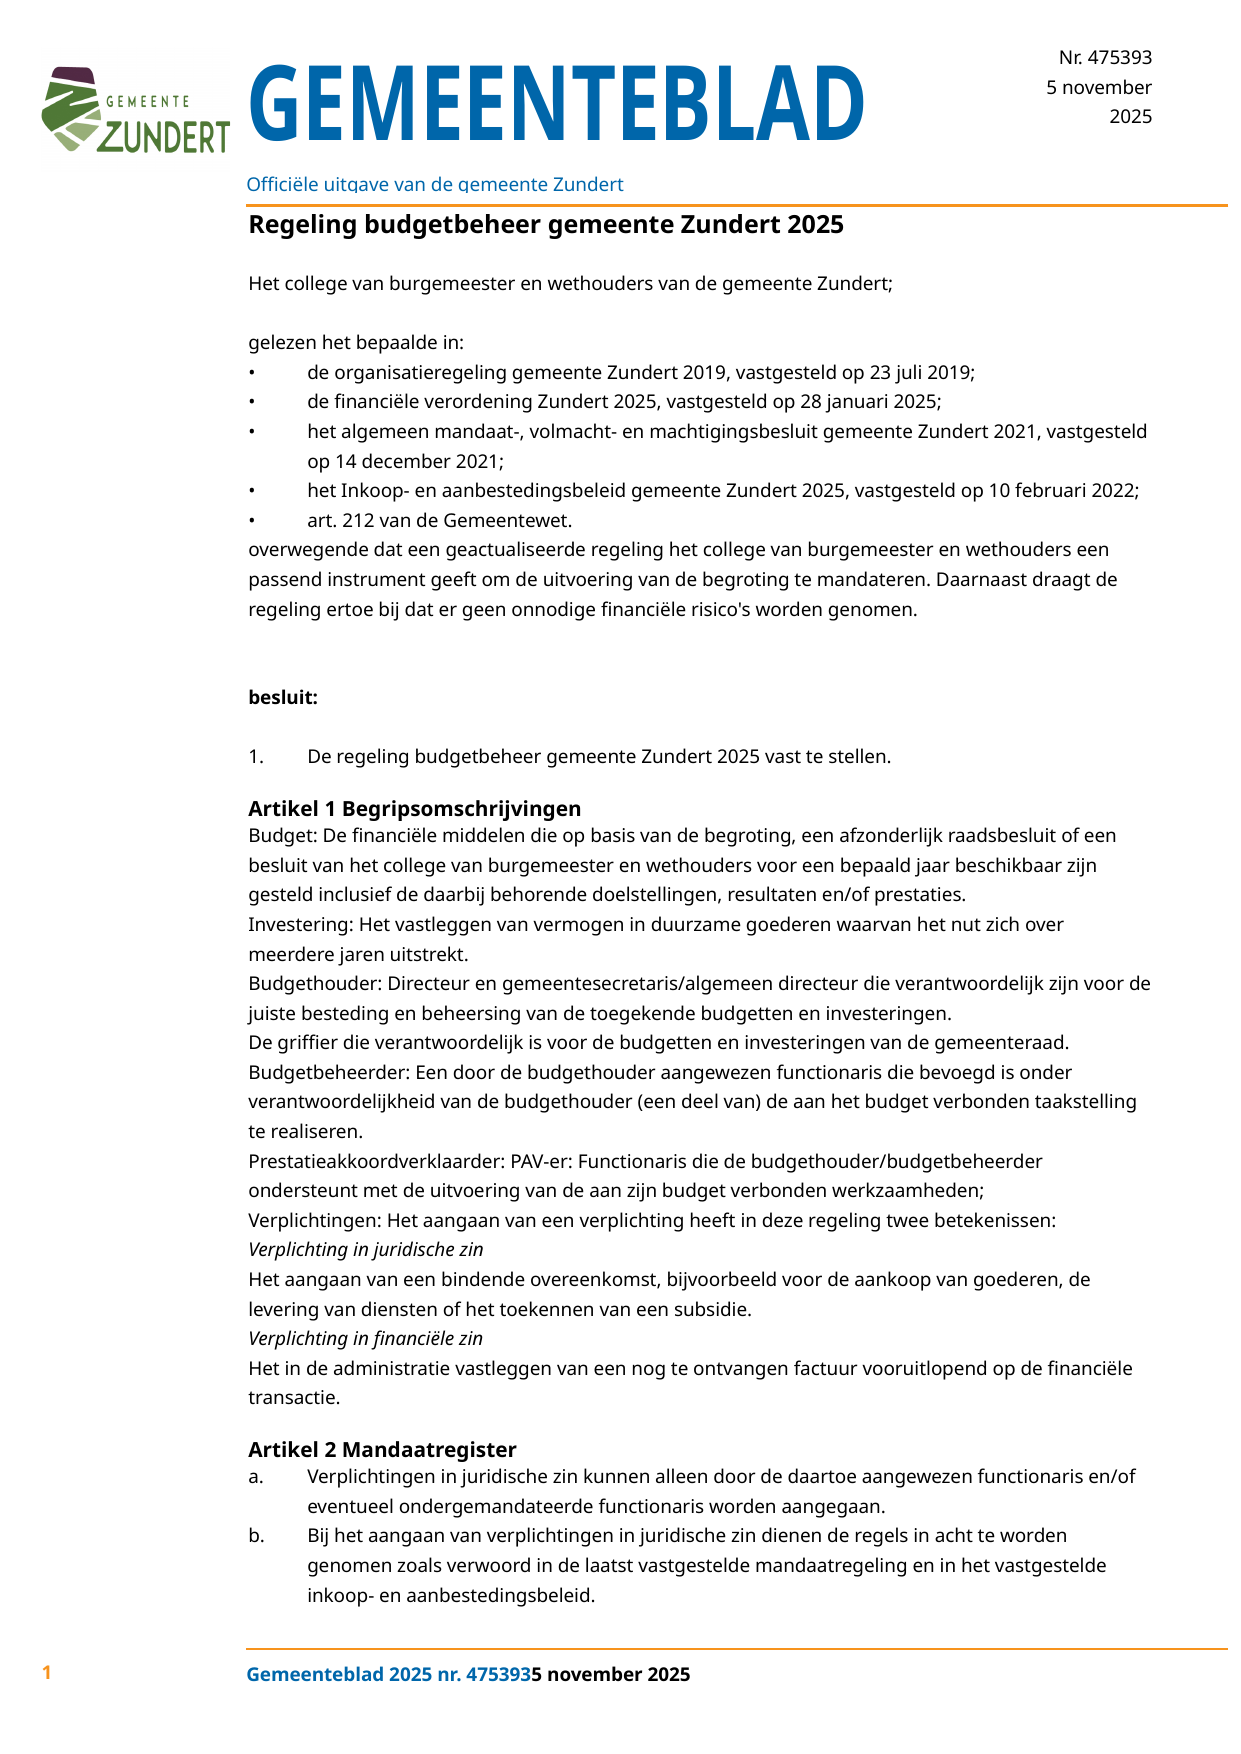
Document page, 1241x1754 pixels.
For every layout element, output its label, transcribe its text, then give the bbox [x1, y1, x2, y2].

text Artikel 1 Begripsomschrijvingen [248, 794, 1152, 822]
list het Inkoop- en aanbestedingsbeleid gemeente Zundert 2025, vastgesteld op 10 februari 2022; [248, 477, 1152, 503]
text Regeling budgetbeheer gemeente Zundert 2025 [248, 207, 1152, 241]
list De regeling budgetbeheer gemeente Zundert 2025 vast te stellen. [248, 744, 1152, 769]
text Het in de administratie vastleggen van een nog te ontvangen factuur vooruitlopend op de financiële transactie. [248, 1355, 1152, 1410]
text Verplichting in juridische zin [248, 1237, 1152, 1262]
picture [41, 47, 231, 172]
list Bij het aangaan van verplichtingen in juridische zin dienen de regels in acht te worden genomen zoals verwoord in de laatst vastgestelde mandaatregeling en in het vastgestelde inkoop- en aanbestedingsbeleid. [248, 1523, 1152, 1607]
text Artikel 2 Mandaatregister [248, 1435, 1152, 1463]
text overwegende dat een geactualiseerde regeling het college van burgemeester en wethouders een passend instrument geeft om de uitvoering van de begroting te mandateren. Daarnaast draagt de regeling ertoe bij dat er geen onnodige financiële risico's worden genomen. [248, 537, 1152, 621]
text besluit: [248, 684, 1152, 710]
text Budgethouder: Directeur en gemeentesecretaris/algemeen directeur die verantwoordelijk zijn voor de juiste besteding en beheersing van de toegekende budgetten en investeringen. [248, 970, 1152, 1026]
text Investering: Het vastleggen van vermogen in duurzame goederen waarvan het nut zich over meerdere jaren uitstrekt. [248, 911, 1152, 967]
text Verplichting in financiële zin [248, 1325, 1152, 1351]
list Verplichtingen in juridische zin kunnen alleen door de daartoe aangewezen functionaris en/of eventueel ondergemandateerde functionaris worden aangegaan. [248, 1463, 1152, 1519]
text Budget: De financiële middelen die op basis van de begroting, een afzonderlijk raadsbesluit of een besluit van het college van burgemeester en wethouders voor een bepaald jaar beschikbaar zijn gesteld inclusief de daarbij behorende doelstellingen, resultaten en/of prestaties. [248, 822, 1152, 907]
text De griffier die verantwoordelijk is voor de budgetten en investeringen van de gemeenteraad. [248, 1029, 1152, 1055]
text Het college van burgemeester en wethouders van de gemeente Zundert; [248, 270, 1152, 296]
list art. 212 van de Gemeentewet. [248, 507, 1152, 533]
list de financiële verordening Zundert 2025, vastgesteld op 28 januari 2025; [248, 389, 1152, 414]
text Verplichtingen: Het aangaan van een verplichting heeft in deze regeling twee betekenissen: [248, 1207, 1152, 1233]
text Prestatieakkoordverklaarder: PAV-er: Functionaris die de budgethouder/budgetbeheerder ondersteunt met de uitvoering van de aan zijn budget verbonden werkzaamheden; [248, 1148, 1152, 1203]
text gelezen het bepaalde in: [248, 329, 1152, 355]
text Het aangaan van een bindende overeenkomst, bijvoorbeeld voor de aankoop van goederen, de levering van diensten of het toekennen van een subsidie. [248, 1266, 1152, 1322]
list het algemeen mandaat-, volmacht- en machtigingsbesluit gemeente Zundert 2021, vastgesteld op 14 december 2021; [248, 418, 1152, 473]
text Budgetbeheerder: Een door de budgethouder aangewezen functionaris die bevoegd is onder verantwoordelijkheid van de budgethouder (een deel van) de aan het budget verbonden taakstelling te realiseren. [248, 1059, 1152, 1144]
list de organisatieregeling gemeente Zundert 2019, vastgesteld op 23 juli 2019; [248, 359, 1152, 385]
